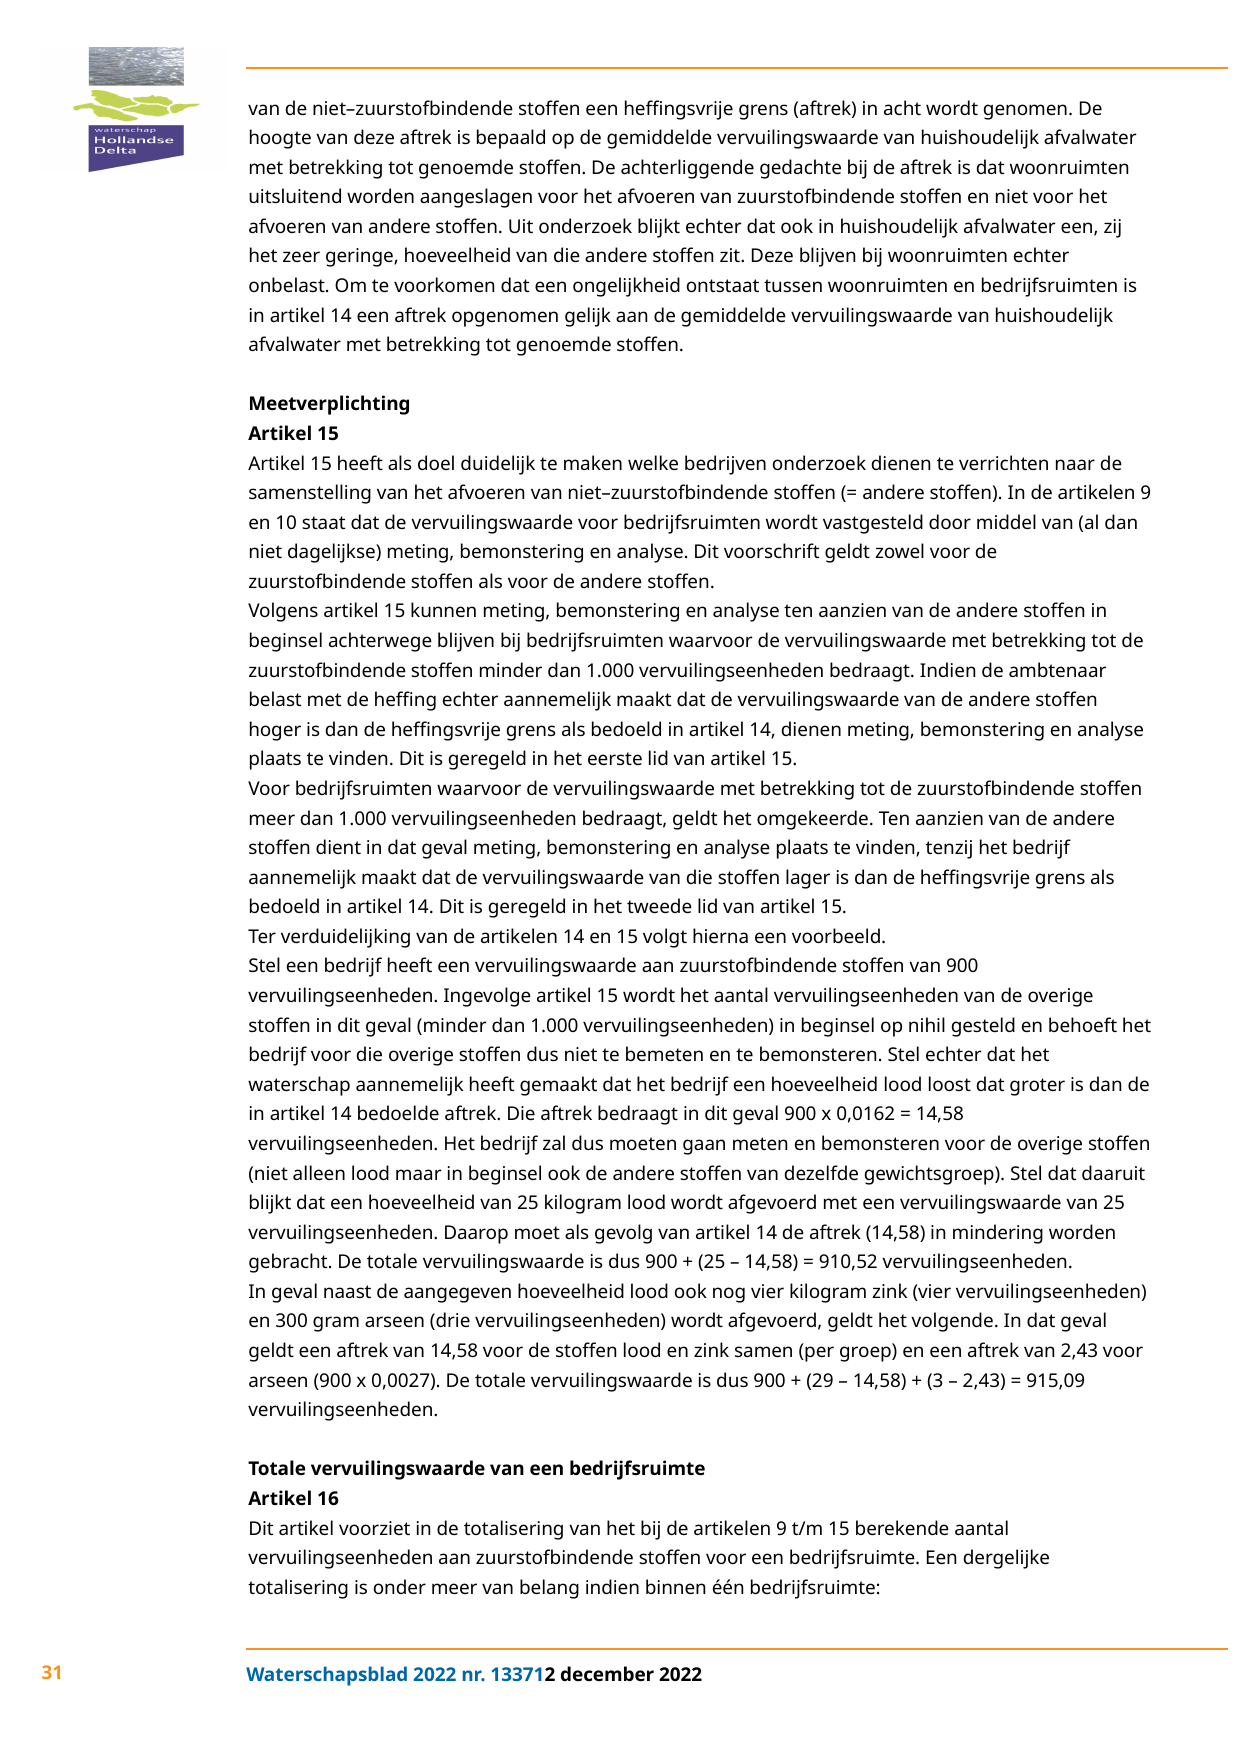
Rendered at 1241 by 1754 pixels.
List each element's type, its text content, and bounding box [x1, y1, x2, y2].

text Dit artikel voorziet in de totalisering van het bij de artikelen 9 t/m 15 berekende aantal vervuilingseenheden aan zuurstofbindende stoffen voor een bedrijfsruimte. Een dergelijke totalisering is onder meer van belang indien binnen één bedrijfsruimte: [248, 1515, 1152, 1600]
text In geval naast de aangegeven hoeveelheid lood ook nog vier kilogram zink (vier vervuilingseenheden) en 300 gram arseen (drie vervuilingseenheden) wordt afgevoerd, geldt het volgende. In dat geval geldt een aftrek van 14,58 voor de stoffen lood en zink samen (per groep) en een aftrek van 2,43 voor arseen (900 x 0,0027). De totale vervuilingswaarde is dus 900 + (29 – 14,58) + (3 – 2,43) = 915,09 vervuilingseenheden. [248, 1278, 1152, 1422]
text Artikel 15 [248, 420, 1152, 446]
text Artikel 15 heeft als doel duidelijk te maken welke bedrijven onderzoek dienen te verrichten naar de samenstelling van het afvoeren van niet–zuurstofbindende stoffen (= andere stoffen). In de artikelen 9 en 10 staat dat de vervuilingswaarde voor bedrijfsruimten wordt vastgesteld door middel van (al dan niet dagelijkse) meting, bemonstering en analyse. Dit voorschrift geldt zowel voor de zuurstofbindende stoffen als voor de andere stoffen. [248, 450, 1152, 594]
text Ter verduidelijking van de artikelen 14 en 15 volgt hierna een voorbeeld. [248, 923, 1152, 949]
picture [41, 47, 231, 172]
text Voor bedrijfsruimten waarvoor de vervuilingswaarde met betrekking tot de zuurstofbindende stoffen meer dan 1.000 vervuilingseenheden bedraagt, geldt het omgekeerde. Ten aanzien van de andere stoffen dient in dat geval meting, bemonstering en analyse plaats te vinden, tenzij het bedrijf aannemelijk maakt dat de vervuilingswaarde van die stoffen lager is dan de heffingsvrije grens als bedoeld in artikel 14. Dit is geregeld in het tweede lid van artikel 15. [248, 775, 1152, 919]
text Artikel 16 [248, 1485, 1152, 1511]
text Totale vervuilingswaarde van een bedrijfsruimte [248, 1456, 1152, 1481]
text van de niet–zuurstofbindende stoffen een heffingsvrije grens (aftrek) in acht wordt genomen. De hoogte van deze aftrek is bepaald op de gemiddelde vervuilingswaarde van huishoudelijk afvalwater met betrekking tot genoemde stoffen. De achterliggende gedachte bij de aftrek is dat woonruimten uitsluitend worden aangeslagen voor het afvoeren van zuurstofbindende stoffen en niet voor het afvoeren van andere stoffen. Uit onderzoek blijkt echter dat ook in huishoudelijk afvalwater een, zij het zeer geringe, hoeveelheid van die andere stoffen zit. Deze blijven bij woonruimten echter onbelast. Om te voorkomen dat een ongelijkheid ontstaat tussen woonruimten en bedrijfsruimten is in artikel 14 een aftrek opgenomen gelijk aan de gemiddelde vervuilingswaarde van huishoudelijk afvalwater met betrekking tot genoemde stoffen. [248, 95, 1152, 357]
text Volgens artikel 15 kunnen meting, bemonstering en analyse ten aanzien van de andere stoffen in beginsel achterwege blijven bij bedrijfsruimten waarvoor de vervuilingswaarde met betrekking tot de zuurstofbindende stoffen minder dan 1.000 vervuilingseenheden bedraagt. Indien de ambtenaar belast met de heffing echter aannemelijk maakt dat de vervuilingswaarde van de andere stoffen hoger is dan de heffingsvrije grens als bedoeld in artikel 14, dienen meting, bemonstering en analyse plaats te vinden. Dit is geregeld in het eerste lid van artikel 15. [248, 598, 1152, 771]
text Meetverplichting [248, 391, 1152, 416]
text Stel een bedrijf heeft een vervuilingswaarde aan zuurstofbindende stoffen van 900 vervuilingseenheden. Ingevolge artikel 15 wordt het aantal vervuilingseenheden van de overige stoffen in dit geval (minder dan 1.000 vervuilingseenheden) in beginsel op nihil gesteld en behoeft het bedrijf voor die overige stoffen dus niet te bemeten en te bemonsteren. Stel echter dat het waterschap aannemelijk heeft gemaakt dat het bedrijf een hoeveelheid lood loost dat groter is dan de in artikel 14 bedoelde aftrek. Die aftrek bedraagt in dit geval 900 x 0,0162 = 14,58 vervuilingseenheden. Het bedrijf zal dus moeten gaan meten en bemonsteren voor de overige stoffen (niet alleen lood maar in beginsel ook de andere stoffen van dezelfde gewichtsgroep). Stel dat daaruit blijkt dat een hoeveelheid van 25 kilogram lood wordt afgevoerd met een vervuilingswaarde van 25 vervuilingseenheden. Daarop moet als gevolg van artikel 14 de aftrek (14,58) in mindering worden gebracht. De totale vervuilingswaarde is dus 900 + (25 – 14,58) = 910,52 vervuilingseenheden. [248, 953, 1152, 1274]
